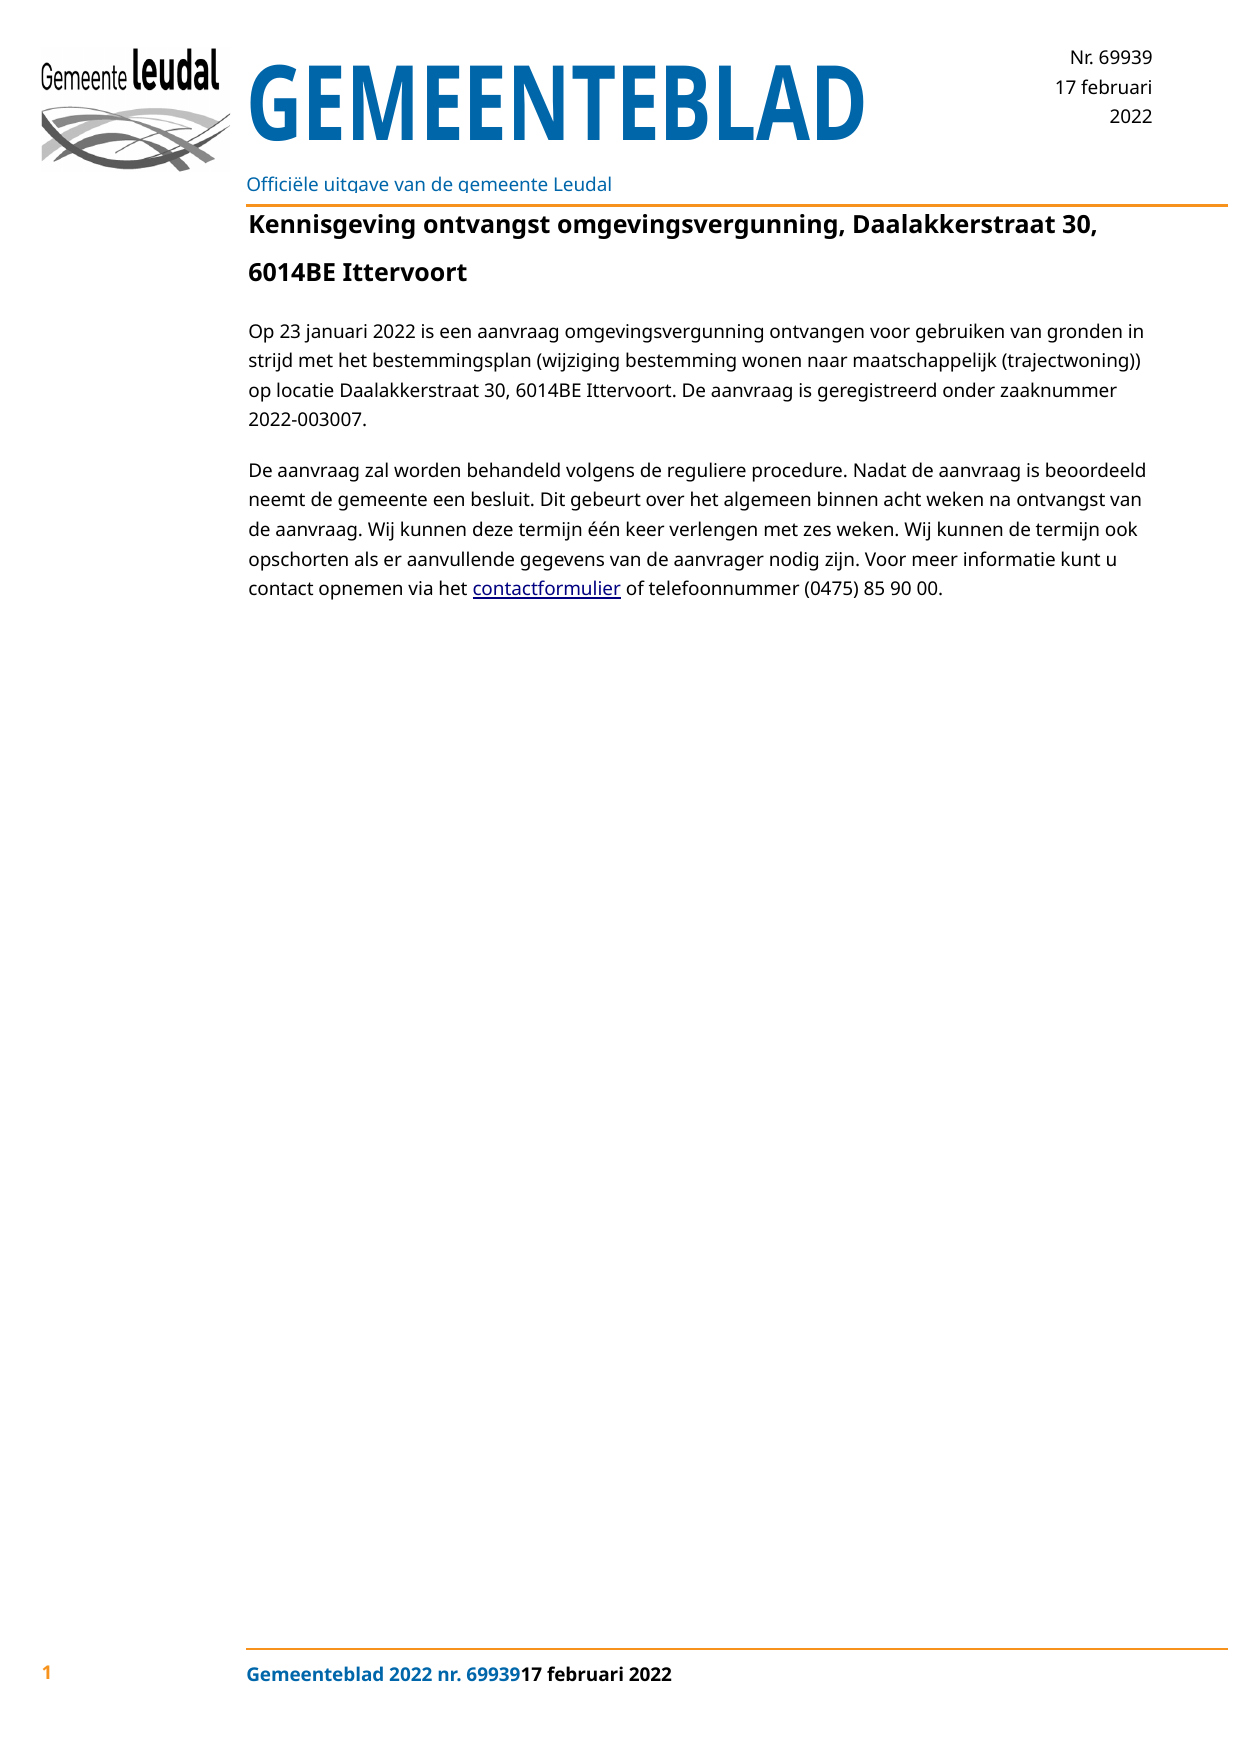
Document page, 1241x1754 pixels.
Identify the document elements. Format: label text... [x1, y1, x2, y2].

picture [41, 47, 231, 172]
text Kennisgeving ontvangst omgevingsvergunning, Daalakkerstraat 30, 6014BE Ittervoort [248, 207, 1152, 288]
text Op 23 januari 2022 is een aanvraag omgevingsvergunning ontvangen voor gebruiken van gronden in strijd met het bestemmingsplan (wijziging bestemming wonen naar maatschappelijk (trajectwoning)) op locatie Daalakkerstraat 30, 6014BE Ittervoort. De aanvraag is geregistreerd onder zaaknummer 2022-003007. [248, 318, 1152, 432]
text De aanvraag zal worden behandeld volgens de reguliere procedure. Nadat de aanvraag is beoordeeld neemt de gemeente een besluit. Dit gebeurt over het algemeen binnen acht weken na ontvangst van de aanvraag. Wij kunnen deze termijn één keer verlengen met zes weken. Wij kunnen de termijn ook opschorten als er aanvullende gegevens van de aanvrager nodig zijn. Voor meer informatie kunt u contact opnemen via het contactformulier of telefoonnummer (0475) 85 90 00. [248, 457, 1152, 601]
